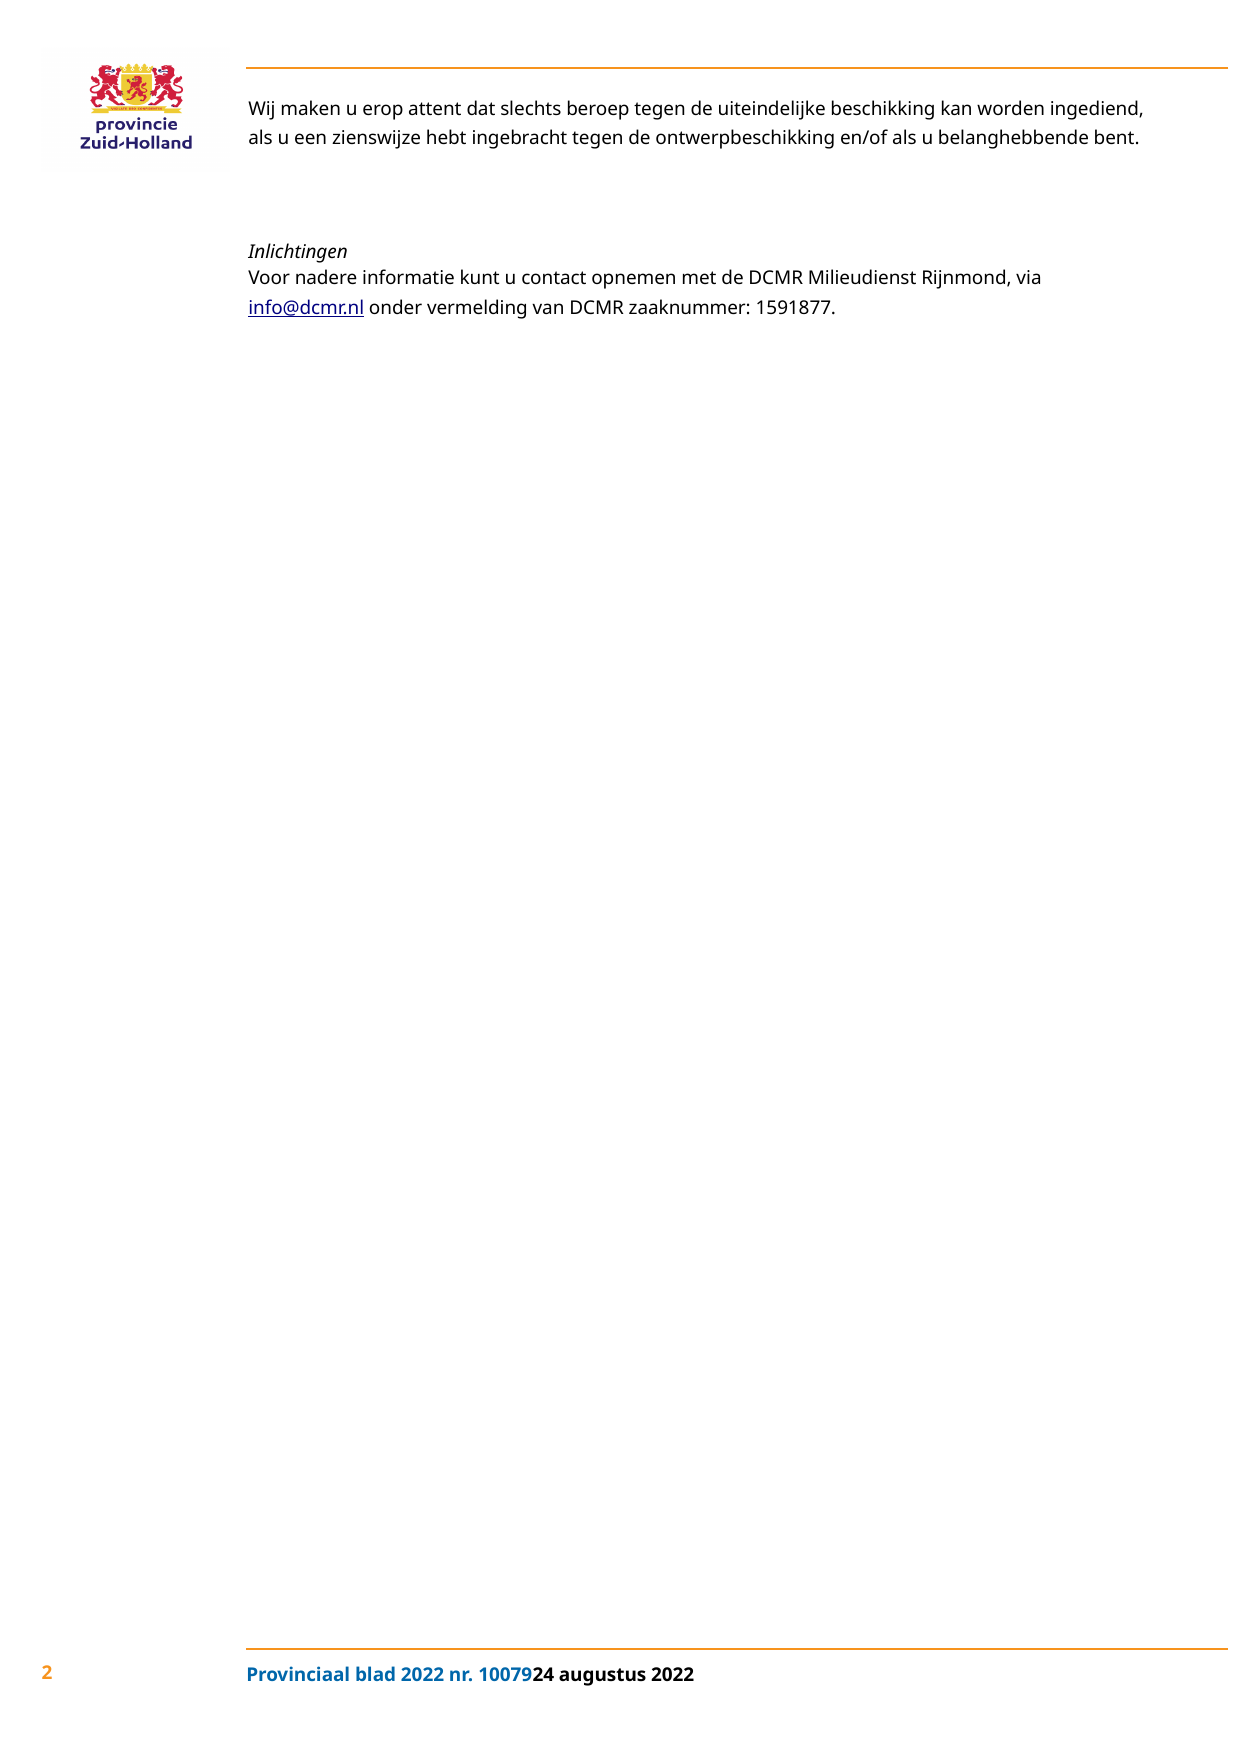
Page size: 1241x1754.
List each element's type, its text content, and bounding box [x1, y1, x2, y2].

picture [41, 47, 231, 172]
text Voor nadere informatie kunt u contact opnemen met de DCMR Milieudienst Rijnmond, via info@dcmr.nl onder vermelding van DCMR zaaknummer: 1591877. [248, 264, 1152, 320]
text Wij maken u erop attent dat slechts beroep tegen de uiteindelijke beschikking kan worden ingediend, als u een zienswijze hebt ingebracht tegen de ontwerpbeschikking en/of als u belanghebbende bent. [248, 95, 1152, 150]
text Inlichtingen [248, 239, 1152, 264]
